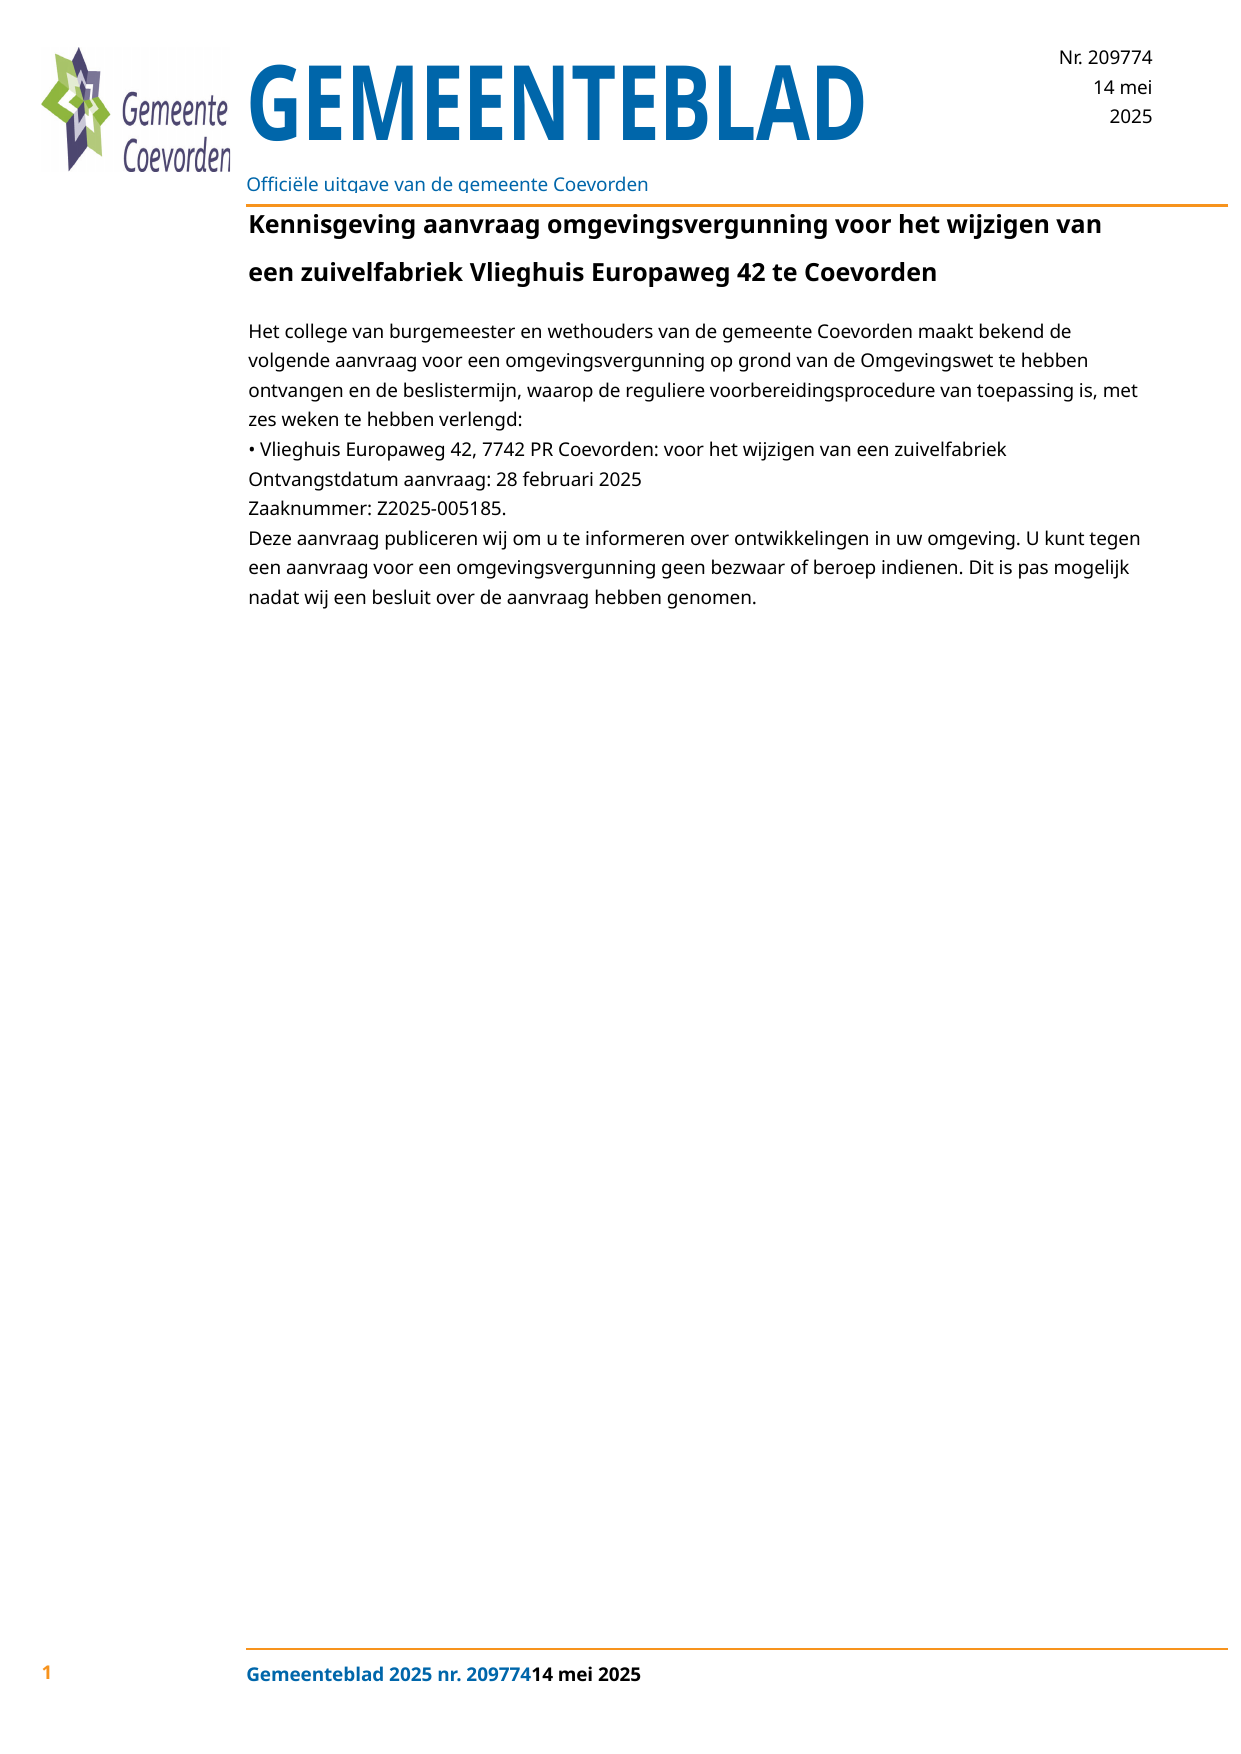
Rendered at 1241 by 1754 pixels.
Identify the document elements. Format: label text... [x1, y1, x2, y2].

text Ontvangstdatum aanvraag: 28 februari 2025 [248, 466, 1152, 492]
text Zaaknummer: Z2025-005185. [248, 495, 1152, 521]
text Deze aanvraag publiceren wij om u te informeren over ontwikkelingen in uw omgeving. U kunt tegen een aanvraag voor een omgevingsvergunning geen bezwaar of beroep indienen. Dit is pas mogelijk nadat wij een besluit over de aanvraag hebben genomen. [248, 525, 1152, 610]
picture [41, 47, 231, 172]
text Kennisgeving aanvraag omgevingsvergunning voor het wijzigen van een zuivelfabriek Vlieghuis Europaweg 42 te Coevorden [248, 207, 1152, 288]
text Het college van burgemeester en wethouders van de gemeente Coevorden maakt bekend de volgende aanvraag voor een omgevingsvergunning op grond van de Omgevingswet te hebben ontvangen en de beslistermijn, waarop de reguliere voorbereidingsprocedure van toepassing is, met zes weken te hebben verlengd: [248, 318, 1152, 432]
text • Vlieghuis Europaweg 42, 7742 PR Coevorden: voor het wijzigen van een zuivelfabriek [248, 436, 1152, 462]
